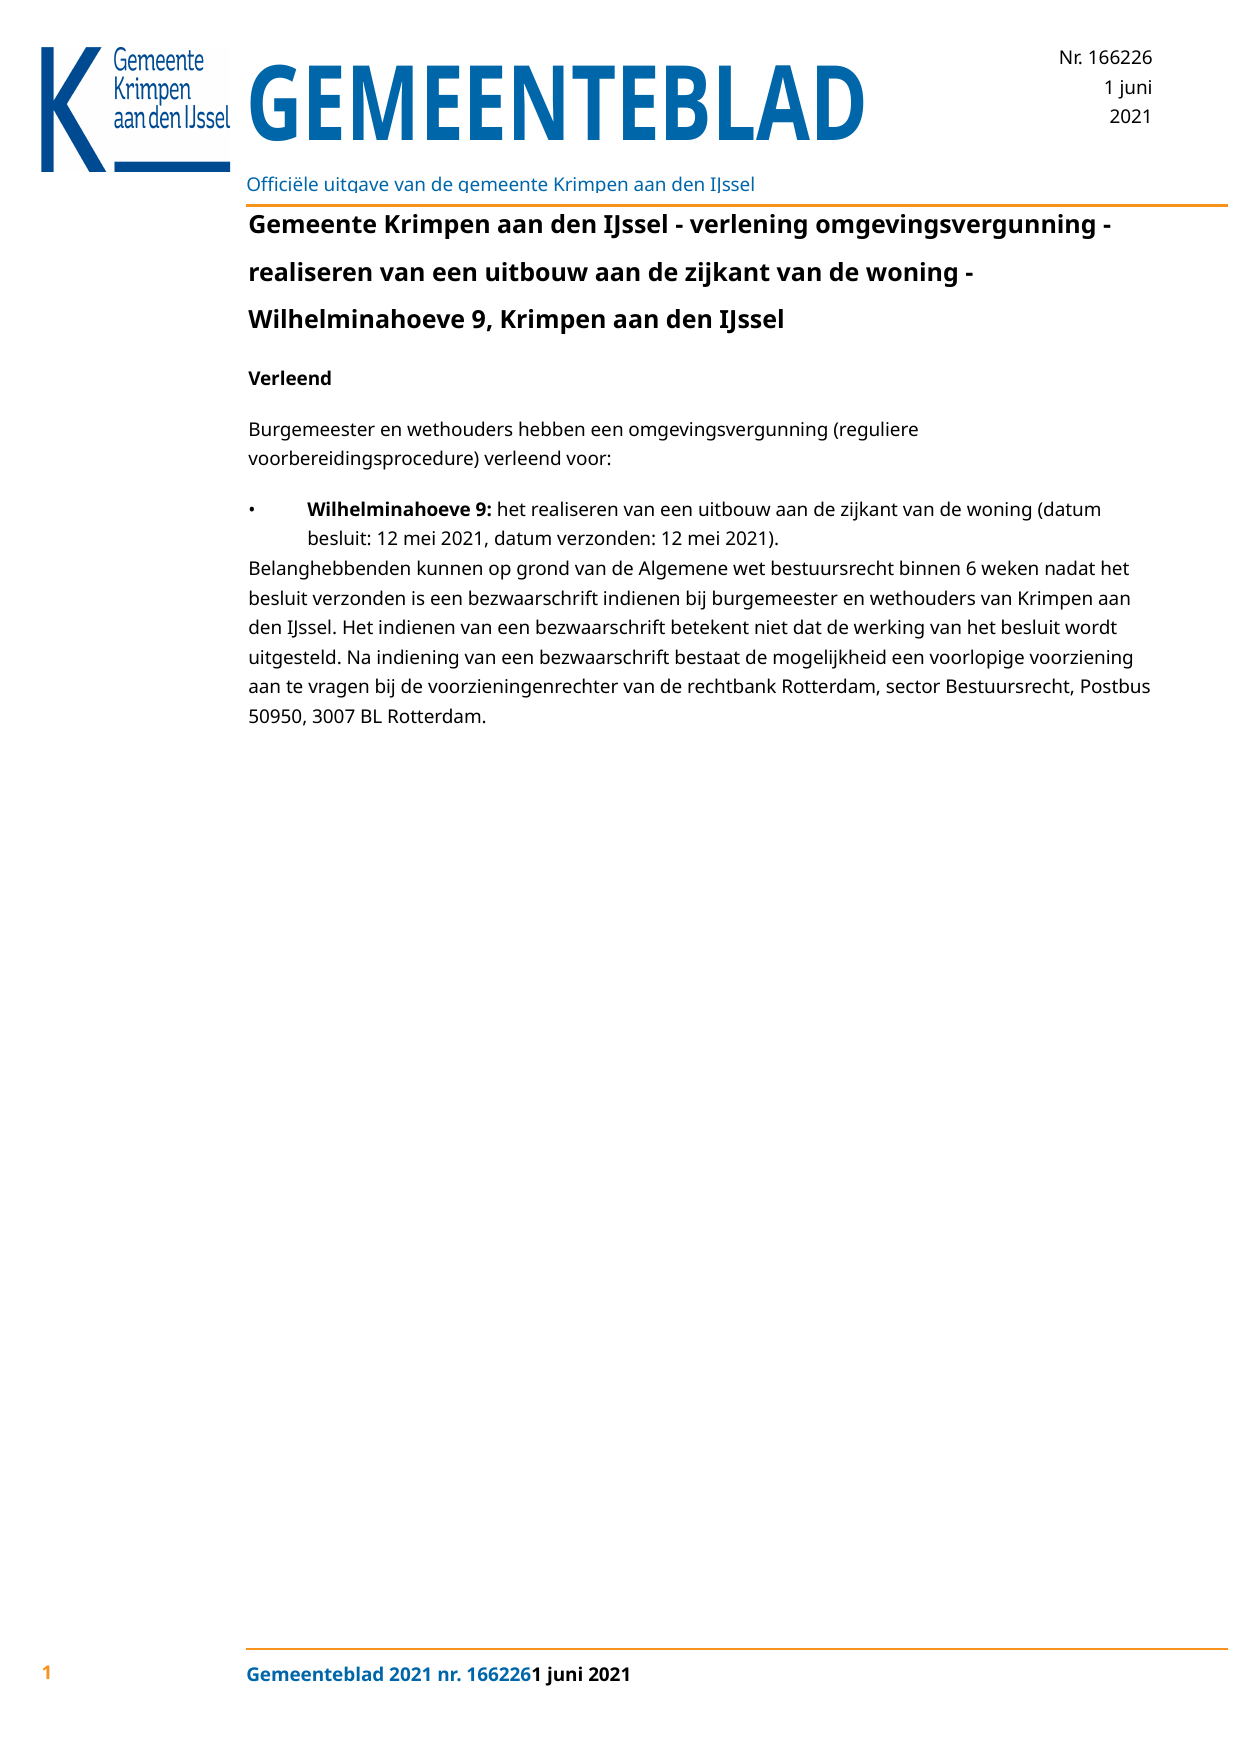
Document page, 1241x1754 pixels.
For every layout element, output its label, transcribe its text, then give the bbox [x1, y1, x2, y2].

list Wilhelminahoeve 9: het realiseren van een uitbouw aan de zijkant van de woning (datum besluit: 12 mei 2021, datum verzonden: 12 mei 2021). [248, 496, 1152, 551]
text Verleend [248, 366, 1152, 391]
text Belanghebbenden kunnen op grond van de Algemene wet bestuursrecht binnen 6 weken nadat het besluit verzonden is een bezwaarschrift indienen bij burgemeester en wethouders van Krimpen aan den IJssel. Het indienen van een bezwaarschrift betekent niet dat de werking van het besluit wordt uitgesteld. Na indiening van een bezwaarschrift bestaat de mogelijkheid een voorlopige voorziening aan te vragen bij de voorzieningenrechter van de rechtbank Rotterdam, sector Bestuursrecht, Postbus 50950, 3007 BL Rotterdam. [248, 555, 1152, 729]
picture [41, 47, 231, 172]
text Burgemeester en wethouders hebben een omgevingsvergunning (reguliere voorbereidingsprocedure) verleend voor: [248, 416, 1152, 471]
text Gemeente Krimpen aan den IJssel - verlening omgevingsvergunning - realiseren van een uitbouw aan de zijkant van de woning - Wilhelminahoeve 9, Krimpen aan den IJssel [248, 207, 1152, 336]
